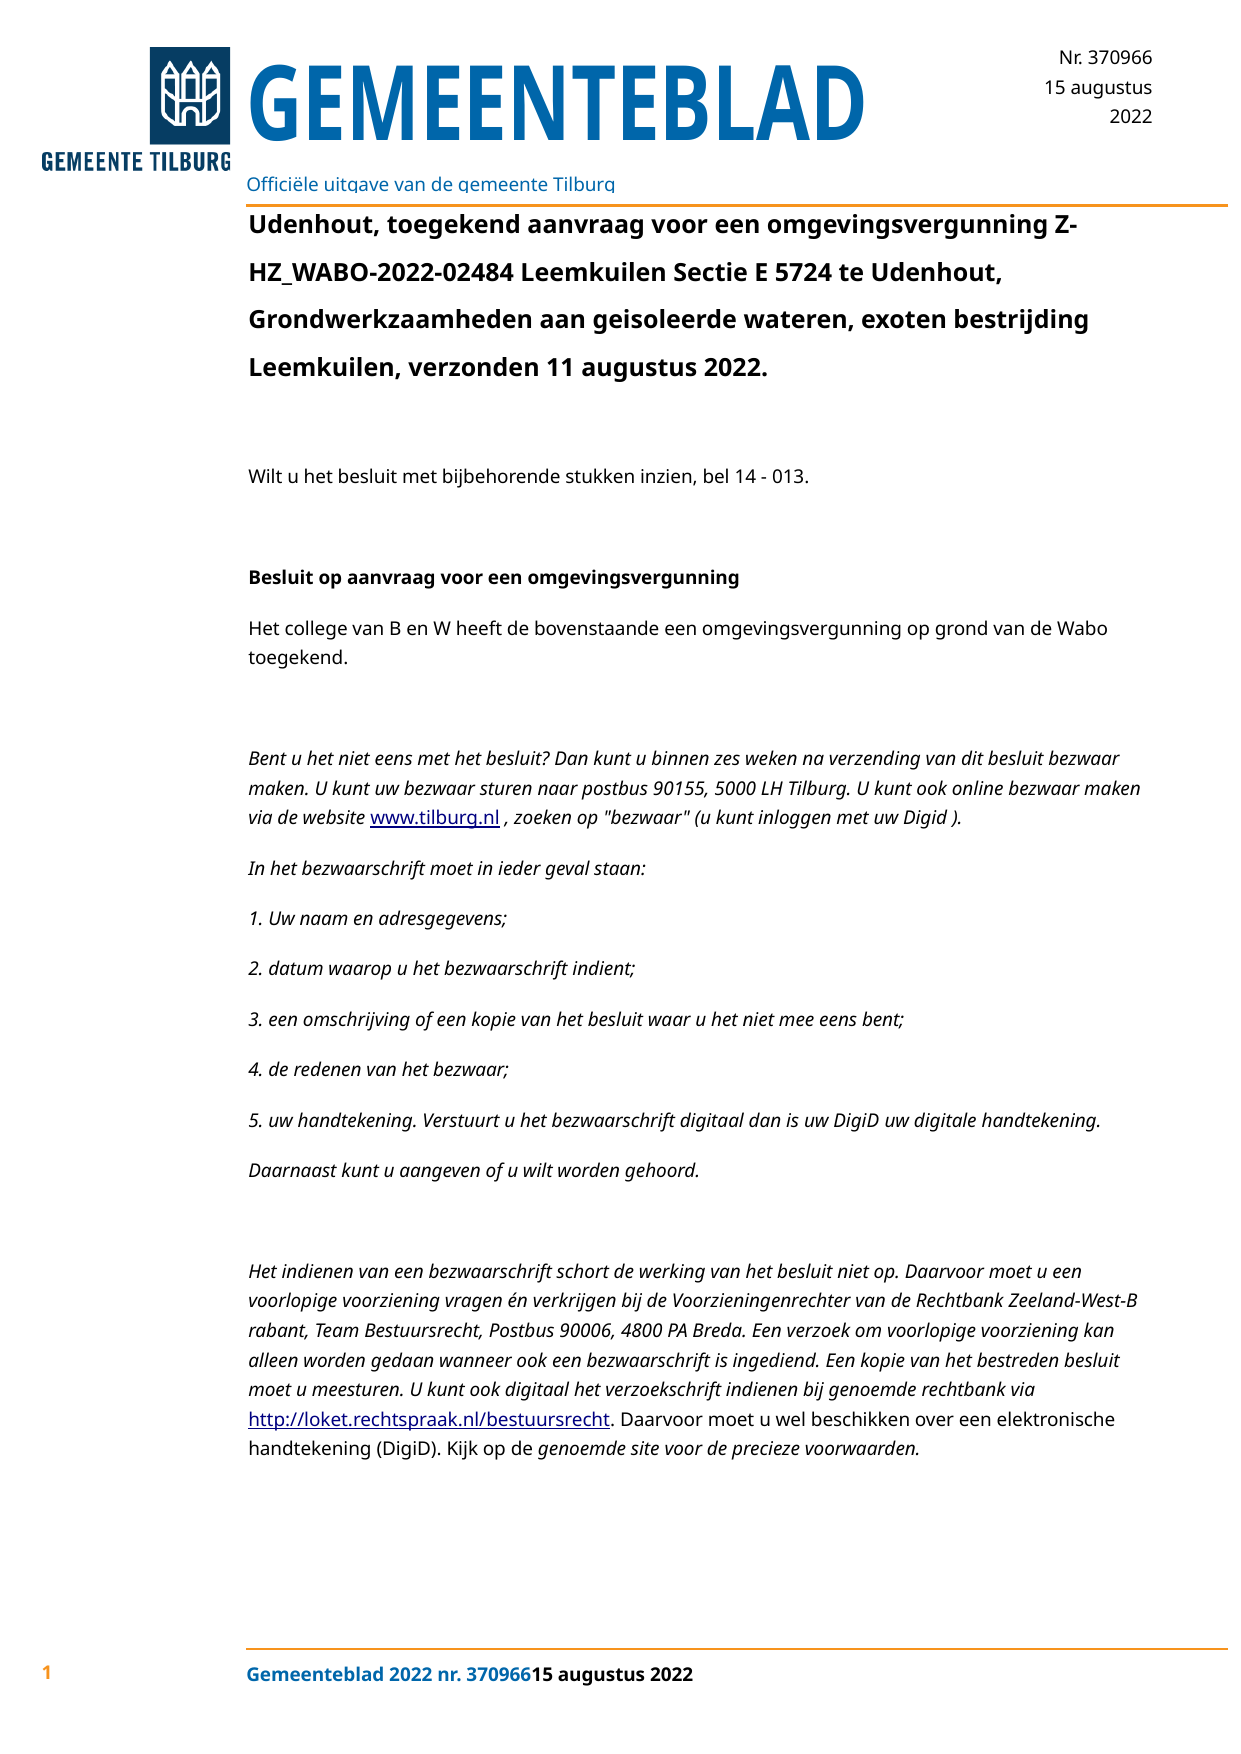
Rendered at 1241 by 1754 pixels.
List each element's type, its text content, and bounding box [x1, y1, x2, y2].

text 2. datum waarop u het bezwaarschrift indient; [248, 956, 1152, 981]
text Besluit op aanvraag voor een omgevingsvergunning [248, 564, 1152, 590]
text 5. uw handtekening. Verstuurt u het bezwaarschrift digitaal dan is uw DigiD uw digitale handtekening. [248, 1107, 1152, 1133]
text Bent u het niet eens met het besluit? Dan kunt u binnen zes weken na verzending van dit besluit bezwaar maken. U kunt uw bezwaar sturen naar postbus 90155, 5000 LH Tilburg. U kunt ook online bezwaar maken via de website www.tilburg.nl , zoeken op "bezwaar" (u kunt inloggen met uw Digid ). [248, 745, 1152, 830]
text Daarnaast kunt u aangeven of u wilt worden gehoord. [248, 1157, 1152, 1183]
text In het bezwaarschrift moet in ieder geval staan: [248, 855, 1152, 881]
text Wilt u het besluit met bijbehorende stukken inzien, bel 14 - 013. [248, 463, 1152, 489]
text 1. Uw naam en adresgegevens; [248, 905, 1152, 931]
picture [41, 47, 231, 172]
text Udenhout, toegekend aanvraag voor een omgevingsvergunning Z-HZ_WABO-2022-02484 Leemkuilen Sectie E 5724 te Udenhout, Grondwerkzaamheden aan geisoleerde wateren, exoten bestrijding Leemkuilen, verzonden 11 augustus 2022. [248, 207, 1152, 384]
text Het college van B en W heeft de bovenstaande een omgevingsvergunning op grond van de Wabo toegekend. [248, 615, 1152, 670]
text Het indienen van een bezwaarschrift schort de werking van het besluit niet op. Daarvoor moet u een voorlopige voorziening vragen én verkrijgen bij de Voorzieningenrechter van de Rechtbank Zeeland-West-B rabant, Team Bestuursrecht, Postbus 90006, 4800 PA Breda. Een verzoek om voorlopige voorziening kan alleen worden gedaan wanneer ook een bezwaarschrift is ingediend. Een kopie van het bestreden besluit moet u meesturen. U kunt ook digitaal het verzoekschrift indienen bij genoemde rechtbank via http://loket.rechtspraak.nl/bestuursrecht. Daarvoor moet u wel beschikken over een elektronische handtekening (DigiD). Kijk op de genoemde site voor de precieze voorwaarden. [248, 1258, 1152, 1461]
text 3. een omschrijving of een kopie van het besluit waar u het niet mee eens bent; [248, 1006, 1152, 1032]
text 4. de redenen van het bezwaar; [248, 1056, 1152, 1082]
